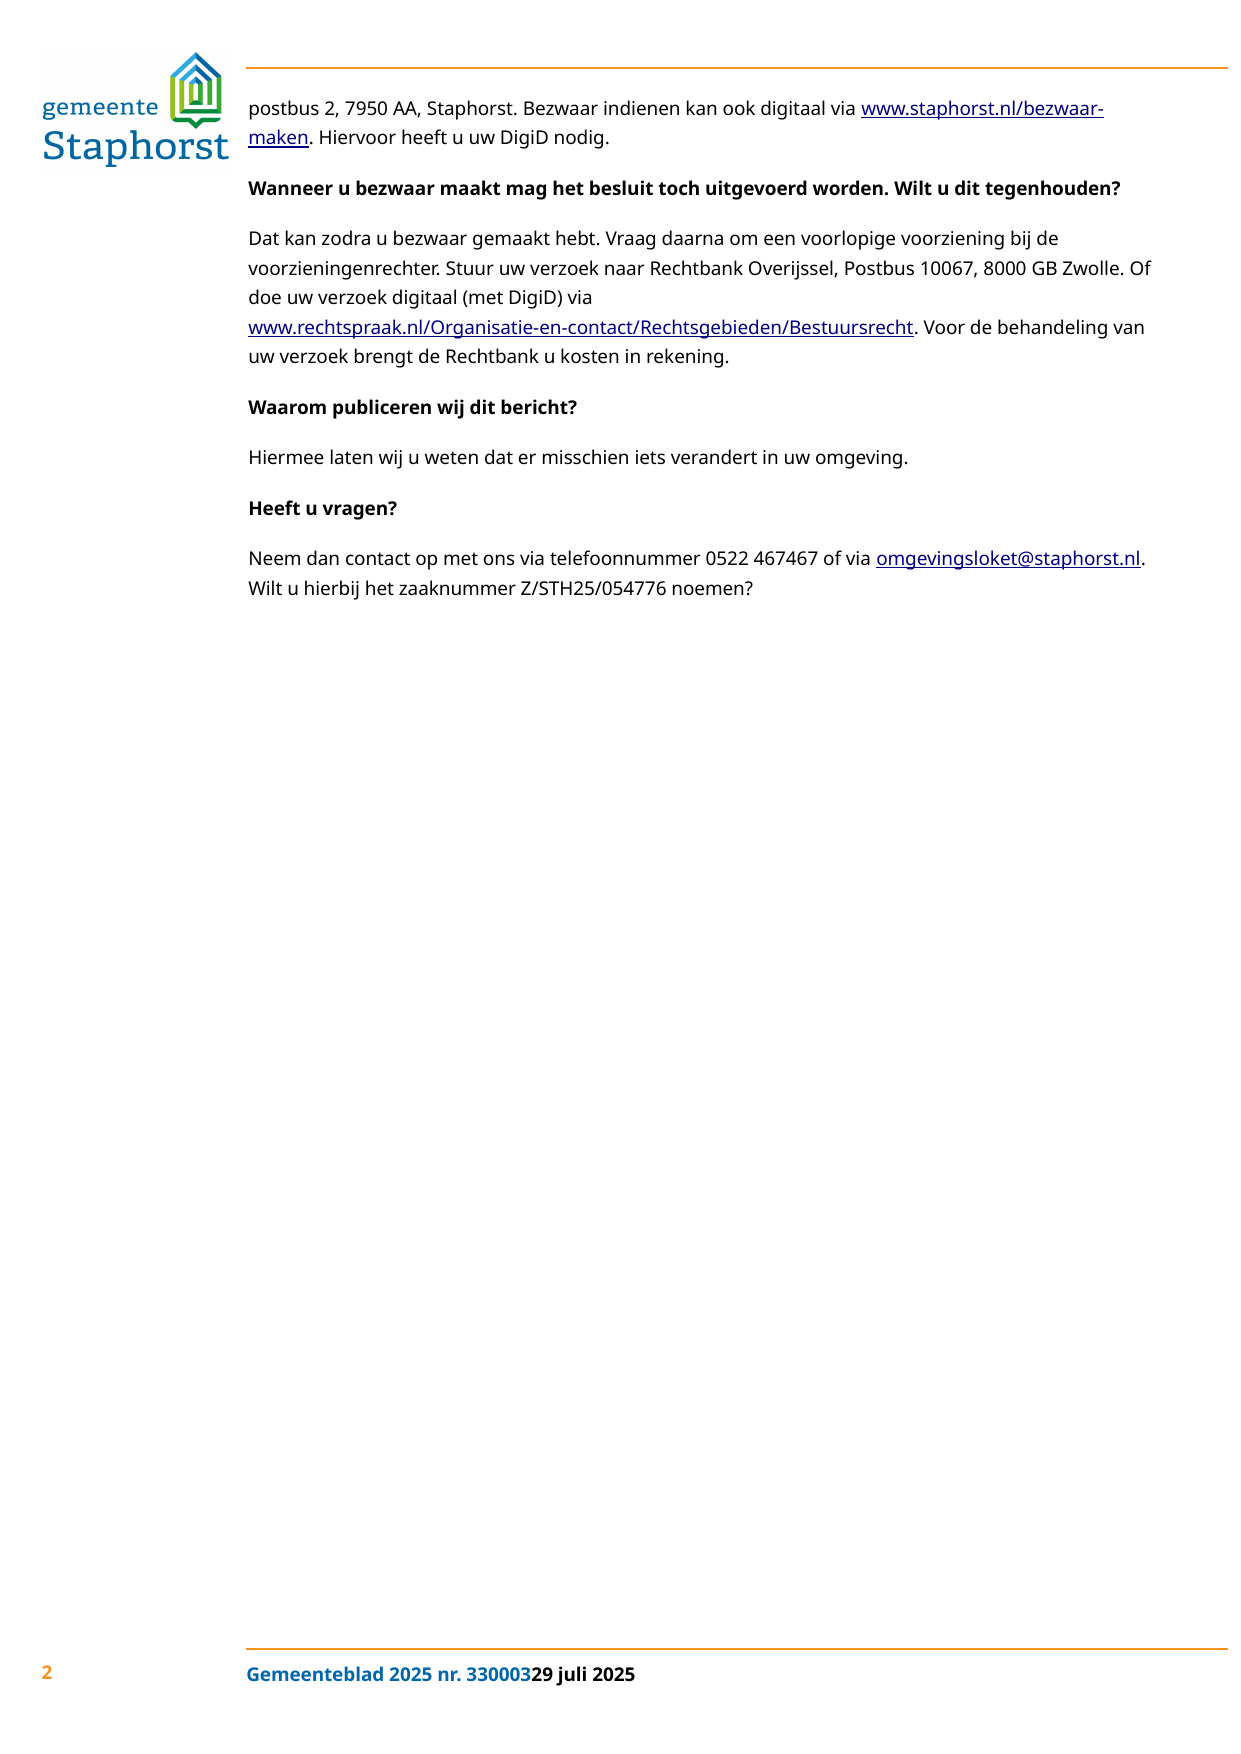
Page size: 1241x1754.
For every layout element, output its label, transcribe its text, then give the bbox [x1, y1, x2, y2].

text Dat kan zodra u bezwaar gemaakt hebt. Vraag daarna om een voorlopige voorziening bij de voorzieningenrechter. Stuur uw verzoek naar Rechtbank Overijssel, Postbus 10067, 8000 GB Zwolle. Of doe uw verzoek digitaal (met DigiD) via www.rechtspraak.nl/Organisatie-en-contact/Rechtsgebieden/Bestuursrecht. Voor de behandeling van uw verzoek brengt de Rechtbank u kosten in rekening. [248, 225, 1152, 369]
text postbus 2, 7950 AA, Staphorst. Bezwaar indienen kan ook digitaal via www.staphorst.nl/bezwaar-maken. Hiervoor heeft u uw DigiD nodig. [248, 95, 1152, 150]
text Neem dan contact op met ons via telefoonnummer 0522 467467 of via omgevingsloket@staphorst.nl. Wilt u hierbij het zaaknummer Z/STH25/054776 noemen? [248, 545, 1152, 601]
text Hiermee laten wij u weten dat er misschien iets verandert in uw omgeving. [248, 444, 1152, 470]
picture [41, 47, 231, 172]
text Wanneer u bezwaar maakt mag het besluit toch uitgevoerd worden. Wilt u dit tegenhouden? [248, 175, 1152, 201]
text Waarom publiceren wij dit bericht? [248, 394, 1152, 420]
text Heeft u vragen? [248, 495, 1152, 521]
